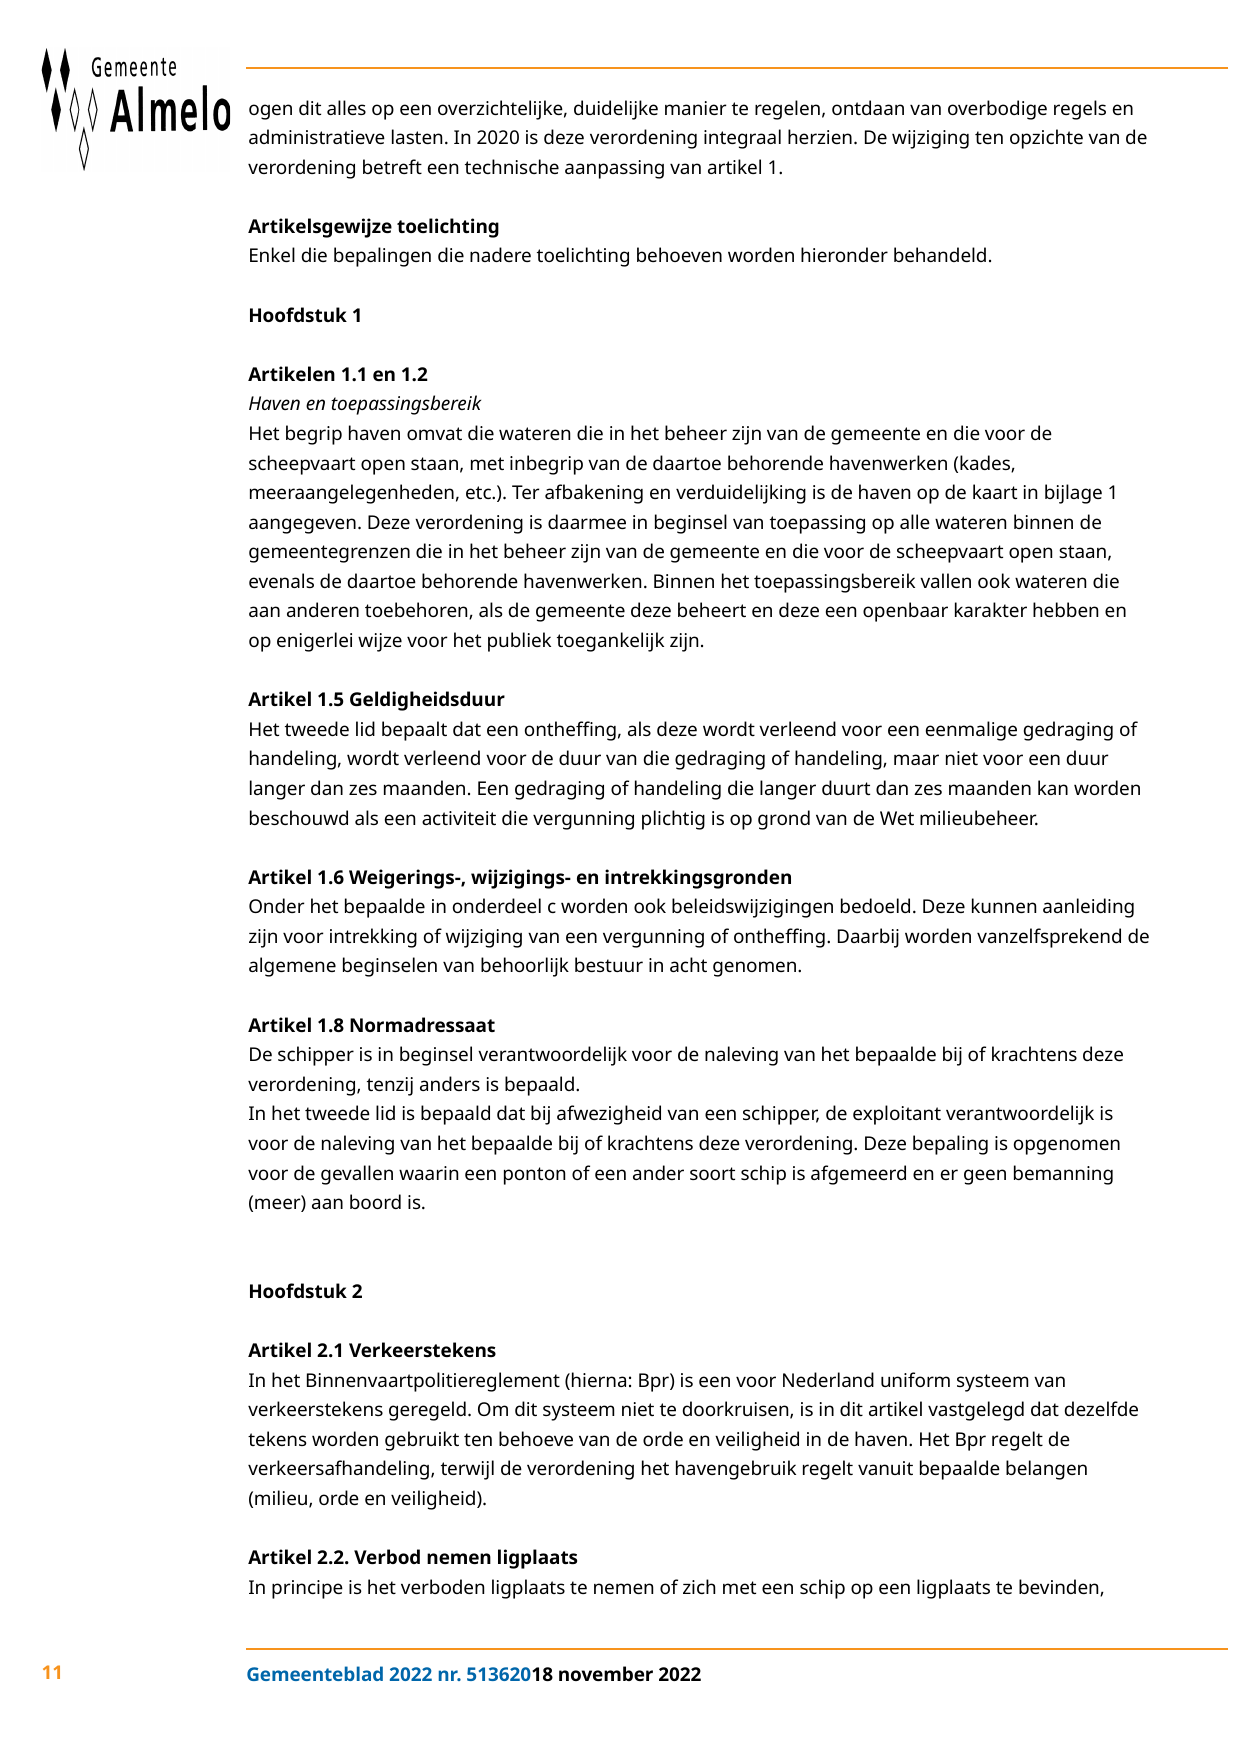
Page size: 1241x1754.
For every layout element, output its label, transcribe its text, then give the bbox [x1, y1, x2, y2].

text Artikel 1.6 Weigerings-, wijzigings- en intrekkingsgronden [248, 864, 1152, 890]
text Hoofdstuk 1 [248, 302, 1152, 328]
text In het tweede lid is bepaald dat bij afwezigheid van een schipper, de exploitant verantwoordelijk is voor de naleving van het bepaalde bij of krachtens deze verordening. Deze bepaling is opgenomen voor de gevallen waarin een ponton of een ander soort schip is afgemeerd en er geen bemanning (meer) aan boord is. [248, 1101, 1152, 1215]
text Enkel die bepalingen die nadere toelichting behoeven worden hieronder behandeld. [248, 243, 1152, 268]
text Artikelen 1.1 en 1.2 [248, 361, 1152, 387]
text Onder het bepaalde in onderdeel c worden ook beleidswijzigingen bedoeld. Deze kunnen aanleiding zijn voor intrekking of wijziging van een vergunning of ontheffing. Daarbij worden vanzelfsprekend de algemene beginselen van behoorlijk bestuur in acht genomen. [248, 893, 1152, 978]
text Hoofdstuk 2 [248, 1278, 1152, 1304]
text De schipper is in beginsel verantwoordelijk voor de naleving van het bepaalde bij of krachtens deze verordening, tenzij anders is bepaald. [248, 1041, 1152, 1097]
text Het tweede lid bepaalt dat een ontheffing, als deze wordt verleend voor een eenmalige gedraging of handeling, wordt verleend voor de duur van die gedraging of handeling, maar niet voor een duur langer dan zes maanden. Een gedraging of handeling die langer duurt dan zes maanden kan worden beschouwd als een activiteit die vergunning plichtig is op grond van de Wet milieubeheer. [248, 716, 1152, 831]
text In het Binnenvaartpolitiereglement (hierna: Bpr) is een voor Nederland uniform systeem van verkeerstekens geregeld. Om dit systeem niet te doorkruisen, is in dit artikel vastgelegd dat dezelfde tekens worden gebruikt ten behoeve van de orde en veiligheid in de haven. Het Bpr regelt de verkeersafhandeling, terwijl de verordening het havengebruik regelt vanuit bepaalde belangen (milieu, orde en veiligheid). [248, 1367, 1152, 1511]
text Artikel 2.1 Verkeerstekens [248, 1337, 1152, 1363]
text Artikelsgewijze toelichting [248, 213, 1152, 239]
text Artikel 2.2. Verbod nemen ligplaats [248, 1544, 1152, 1570]
text Haven en toepassingsbereik [248, 391, 1152, 416]
text In principe is het verboden ligplaats te nemen of zich met een schip op een ligplaats te bevinden, [248, 1574, 1152, 1600]
text Artikel 1.8 Normadressaat [248, 1012, 1152, 1038]
text Het begrip haven omvat die wateren die in het beheer zijn van de gemeente en die voor de scheepvaart open staan, met inbegrip van de daartoe behorende havenwerken (kades, meeraangelegenheden, etc.). Ter afbakening en verduidelijking is de haven op de kaart in bijlage 1 aangegeven. Deze verordening is daarmee in beginsel van toepassing op alle wateren binnen de gemeentegrenzen die in het beheer zijn van de gemeente en die voor de scheepvaart open staan, evenals de daartoe behorende havenwerken. Binnen het toepassingsbereik vallen ook wateren die aan anderen toebehoren, als de gemeente deze beheert en deze een openbaar karakter hebben en op enigerlei wijze voor het publiek toegankelijk zijn. [248, 420, 1152, 653]
text ogen dit alles op een overzichtelijke, duidelijke manier te regelen, ontdaan van overbodige regels en administratieve lasten. In 2020 is deze verordening integraal herzien. De wijziging ten opzichte van de verordening betreft een technische aanpassing van artikel 1. [248, 95, 1152, 180]
picture [41, 47, 231, 172]
text Artikel 1.5 Geldigheidsduur [248, 686, 1152, 712]
